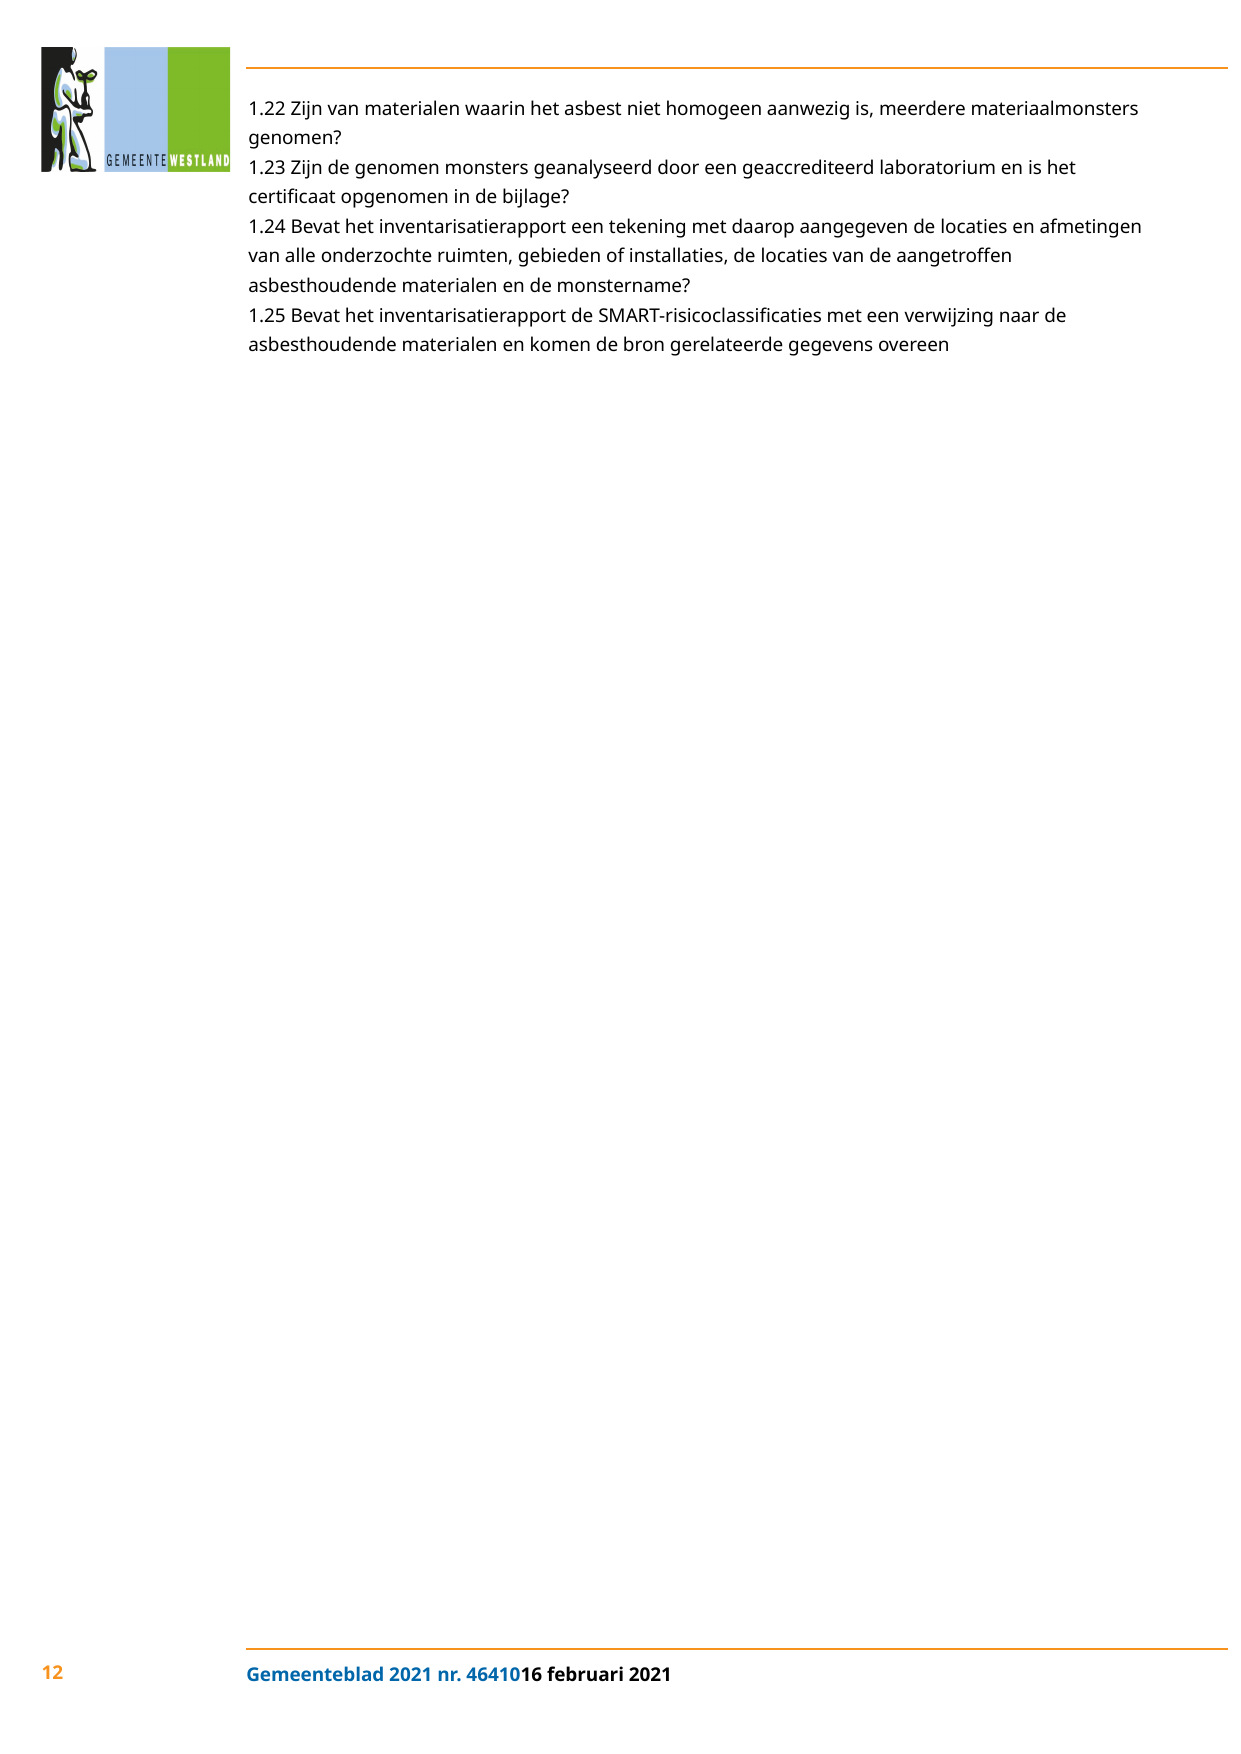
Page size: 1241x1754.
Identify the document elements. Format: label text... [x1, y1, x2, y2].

text 1.24 Bevat het inventarisatierapport een tekening met daarop aangegeven de locaties en afmetingen van alle onderzochte ruimten, gebieden of installaties, de locaties van de aangetroffen asbesthoudende materialen en de monstername? [248, 213, 1152, 298]
text 1.25 Bevat het inventarisatierapport de SMART-risicoclassificaties met een verwijzing naar de asbesthoudende materialen en komen de bron gerelateerde gegevens overeen [248, 302, 1152, 357]
text 1.23 Zijn de genomen monsters geanalyseerd door een geaccrediteerd laboratorium en is het certificaat opgenomen in de bijlage? [248, 154, 1152, 209]
picture [41, 47, 231, 172]
text 1.22 Zijn van materialen waarin het asbest niet homogeen aanwezig is, meerdere materiaalmonsters genomen? [248, 95, 1152, 150]
